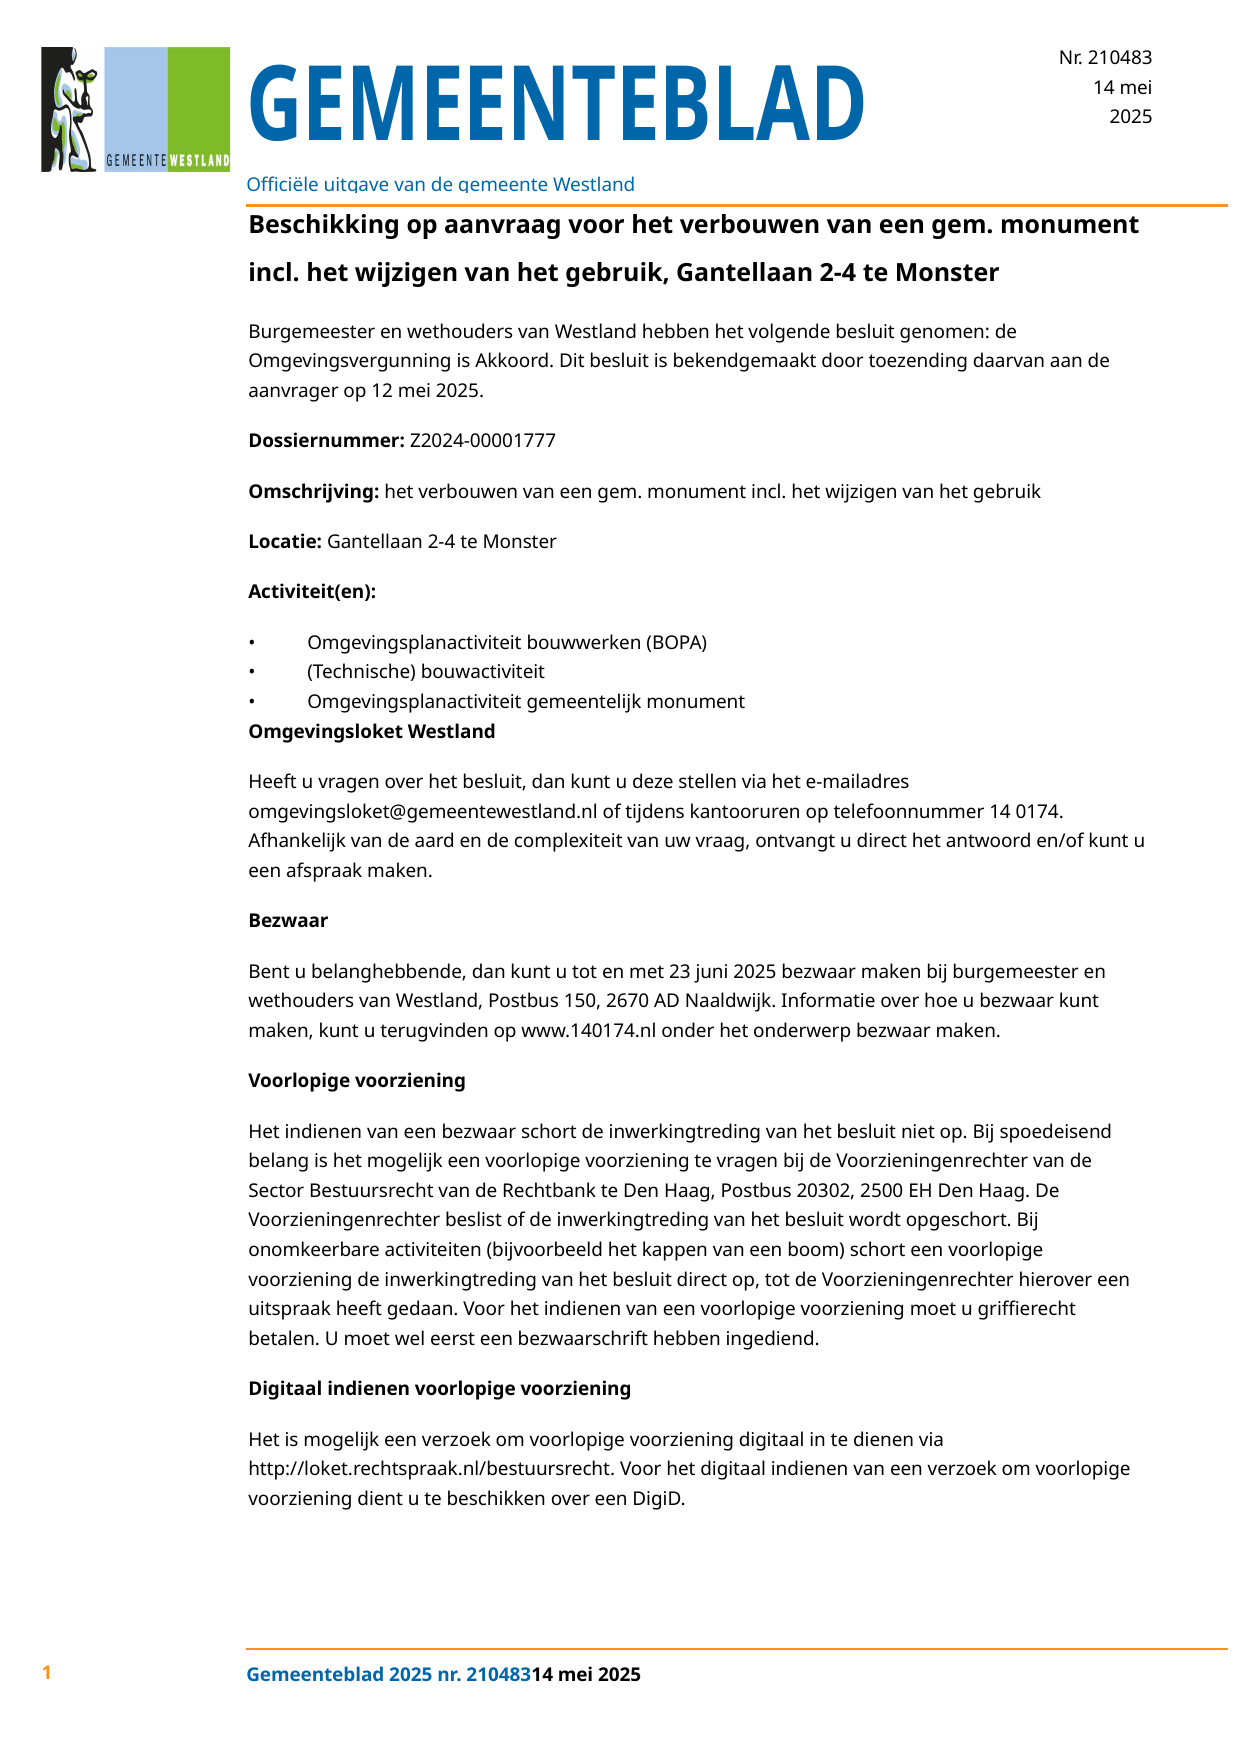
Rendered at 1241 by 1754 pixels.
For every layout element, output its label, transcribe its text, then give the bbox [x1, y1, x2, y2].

text Digitaal indienen voorlopige voorziening [248, 1375, 1152, 1401]
text Voorlopige voorziening [248, 1067, 1152, 1093]
text Omgevingsloket Westland [248, 718, 1152, 744]
text Het is mogelijk een verzoek om voorlopige voorziening digitaal in te dienen via http://loket.rechtspraak.nl/bestuursrecht. Voor het digitaal indienen van een verzoek om voorlopige voorziening dient u te beschikken over een DigiD. [248, 1426, 1152, 1511]
text Bezwaar [248, 907, 1152, 933]
text Activiteit(en): [248, 579, 1152, 604]
text Heeft u vragen over het besluit, dan kunt u deze stellen via het e-mailadres omgevingsloket@gemeentewestland.nl of tijdens kantooruren op telefoonnummer 14 0174. Afhankelijk van de aard en de complexiteit van uw vraag, ontvangt u direct het antwoord en/of kunt u een afspraak maken. [248, 768, 1152, 883]
text Beschikking op aanvraag voor het verbouwen van een gem. monument incl. het wijzigen van het gebruik, Gantellaan 2-4 te Monster [248, 207, 1152, 288]
list Omgevingsplanactiviteit gemeentelijk monument [248, 688, 1152, 714]
text Omschrijving: het verbouwen van een gem. monument incl. het wijzigen van het gebruik [248, 478, 1152, 504]
text Dossiernummer: Z2024-00001777 [248, 427, 1152, 453]
text Locatie: Gantellaan 2-4 te Monster [248, 528, 1152, 554]
text Het indienen van een bezwaar schort de inwerkingtreding van het besluit niet op. Bij spoedeisend belang is het mogelijk een voorlopige voorziening te vragen bij de Voorzieningenrechter van de Sector Bestuursrecht van de Rechtbank te Den Haag, Postbus 20302, 2500 EH Den Haag. De Voorzieningenrechter beslist of de inwerkingtreding van het besluit wordt opgeschort. Bij onomkeerbare activiteiten (bijvoorbeeld het kappen van een boom) schort een voorlopige voorziening de inwerkingtreding van het besluit direct op, tot de Voorzieningenrechter hierover een uitspraak heeft gedaan. Voor het indienen van een voorlopige voorziening moet u griffierecht betalen. U moet wel eerst een bezwaarschrift hebben ingediend. [248, 1118, 1152, 1351]
text Burgemeester en wethouders van Westland hebben het volgende besluit genomen: de Omgevingsvergunning is Akkoord. Dit besluit is bekendgemaakt door toezending daarvan aan de aanvrager op 12 mei 2025. [248, 318, 1152, 403]
text Bent u belanghebbende, dan kunt u tot en met 23 juni 2025 bezwaar maken bij burgemeester en wethouders van Westland, Postbus 150, 2670 AD Naaldwijk. Informatie over hoe u bezwaar kunt maken, kunt u terugvinden op www.140174.nl onder het onderwerp bezwaar maken. [248, 958, 1152, 1043]
list (Technische) bouwactiviteit [248, 659, 1152, 684]
list Omgevingsplanactiviteit bouwwerken (BOPA) [248, 629, 1152, 655]
picture [41, 47, 231, 172]
